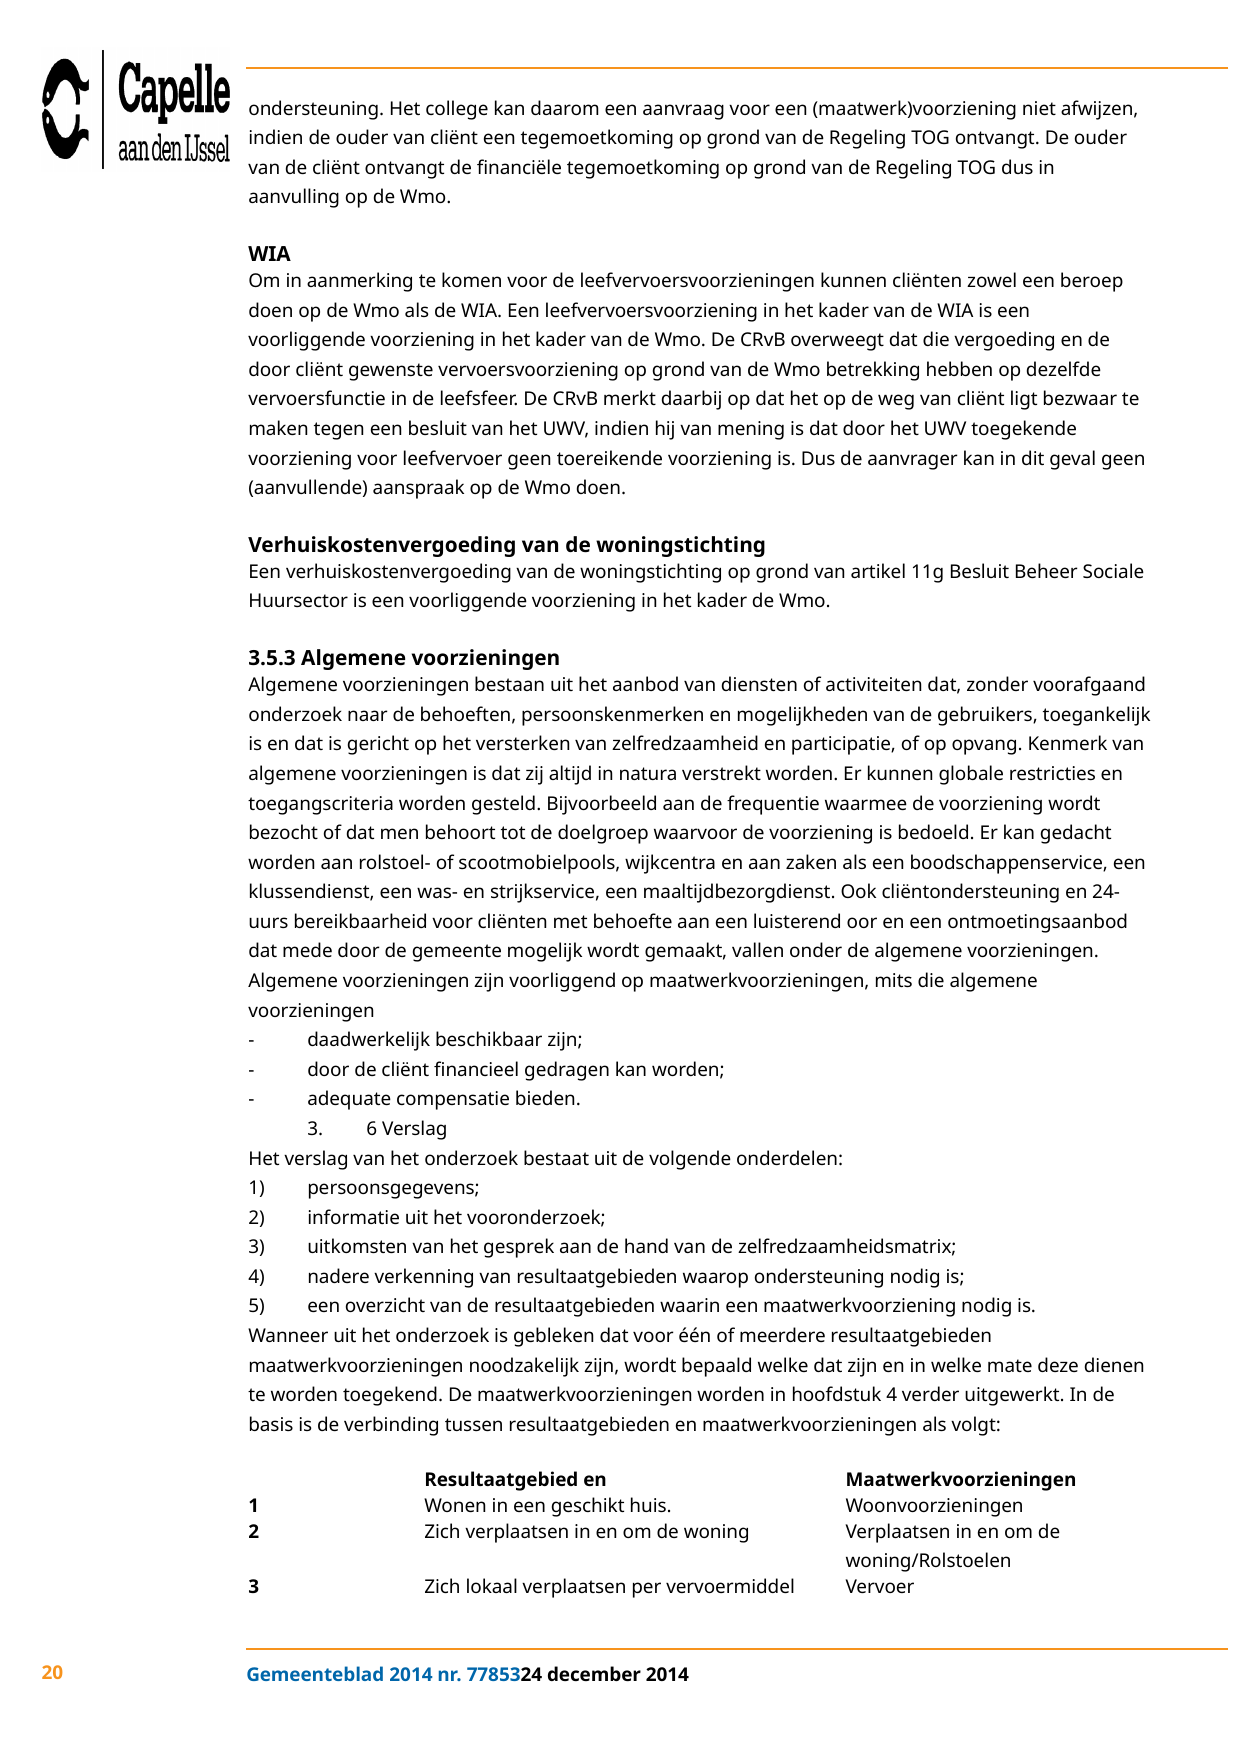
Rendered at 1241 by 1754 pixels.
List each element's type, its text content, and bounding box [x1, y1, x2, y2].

text 3.5.3 Algemene voorzieningen [248, 643, 1152, 671]
list door de cliënt financieel gedragen kan worden; [248, 1056, 1152, 1082]
text Algemene voorzieningen bestaan uit het aanbod van diensten of activiteiten dat, zonder voorafgaand onderzoek naar de behoeften, persoonskenmerken en mogelijkheden van de gebruikers, toegankelijk is en dat is gericht op het versterken van zelfredzaamheid en participatie, of op opvang. Kenmerk van algemene voorzieningen is dat zij altijd in natura verstrekt worden. Er kunnen globale restricties en toegangscriteria worden gesteld. Bijvoorbeeld aan de frequentie waarmee de voorziening wordt bezocht of dat men behoort tot de doelgroep waarvoor de voorziening is bedoeld. Er kan gedacht worden aan rolstoel- of scootmobielpools, wijkcentra en aan zaken als een boodschappenservice, een klussendienst, een was- en strijkservice, een maaltijdbezorgdienst. Ook cliëntondersteuning en 24-uurs bereikbaarheid voor cliënten met behoefte aan een luisterend oor en een ontmoetingsaanbod dat mede door de gemeente mogelijk wordt gemaakt, vallen onder de algemene voorzieningen. Algemene voorzieningen zijn voorliggend op maatwerkvoorzieningen, mits die algemene voorzieningen [248, 671, 1152, 1023]
table_cell Vervoer [845, 1573, 1152, 1599]
table_cell Zich lokaal verplaatsen per vervoermiddel [424, 1573, 845, 1599]
list een overzicht van de resultaatgebieden waarin een maatwerkvoorziening nodig is. [248, 1293, 1152, 1318]
table_cell 1 [248, 1492, 424, 1518]
table_cell Woonvoorzieningen [845, 1492, 1152, 1518]
list 6 Verslag [307, 1115, 1152, 1141]
text Wanneer uit het onderzoek is gebleken dat voor één of meerdere resultaatgebieden maatwerkvoorzieningen noodzakelijk zijn, wordt bepaald welke dat zijn en in welke mate deze dienen te worden toegekend. De maatwerkvoorzieningen worden in hoofdstuk 4 verder uitgewerkt. In de basis is de verbinding tussen resultaatgebieden en maatwerkvoorzieningen als volgt: [248, 1322, 1152, 1437]
list informatie uit het vooronderzoek; [248, 1204, 1152, 1230]
text WIA [248, 239, 1152, 267]
picture [41, 47, 231, 172]
table_header Resultaatgebied en [424, 1466, 845, 1492]
list persoonsgegevens; [248, 1174, 1152, 1200]
text Om in aanmerking te komen voor de leefvervoersvoorzieningen kunnen cliënten zowel een beroep doen op de Wmo als de WIA. Een leefvervoersvoorziening in het kader van de WIA is een voorliggende voorziening in het kader van de Wmo. De CRvB overweegt dat die vergoeding en de door cliënt gewenste vervoersvoorziening op grond van de Wmo betrekking hebben op dezelfde vervoersfunctie in de leefsfeer. De CRvB merkt daarbij op dat het op de weg van cliënt ligt bezwaar te maken tegen een besluit van het UWV, indien hij van mening is dat door het UWV toegekende voorziening voor leefvervoer geen toereikende voorziening is. Dus de aanvrager kan in dit geval geen (aanvullende) aanspraak op de Wmo doen. [248, 267, 1152, 500]
table_cell 2 [248, 1518, 424, 1573]
list daadwerkelijk beschikbaar zijn; [248, 1026, 1152, 1052]
text Een verhuiskostenvergoeding van de woningstichting op grond van artikel 11g Besluit Beheer Sociale Huursector is een voorliggende voorziening in het kader de Wmo. [248, 558, 1152, 613]
table_cell Wonen in een geschikt huis. [424, 1492, 845, 1518]
table_header Maatwerkvoorzieningen [845, 1466, 1152, 1492]
table_cell Verplaatsen in en om de woning/Rolstoelen [845, 1518, 1152, 1573]
table_cell 3 [248, 1573, 424, 1599]
table_cell Zich verplaatsen in en om de woning [424, 1518, 845, 1573]
list uitkomsten van het gesprek aan de hand van de zelfredzaamheidsmatrix; [248, 1233, 1152, 1259]
text Verhuiskostenvergoeding van de woningstichting [248, 530, 1152, 558]
list adequate compensatie bieden. [248, 1086, 1152, 1111]
table_header [248, 1466, 424, 1492]
list nadere verkenning van resultaatgebieden waarop ondersteuning nodig is; [248, 1263, 1152, 1289]
text ondersteuning. Het college kan daarom een aanvraag voor een (maatwerk)voorziening niet afwijzen, indien de ouder van cliënt een tegemoetkoming op grond van de Regeling TOG ontvangt. De ouder van de cliënt ontvangt de financiële tegemoetkoming op grond van de Regeling TOG dus in aanvulling op de Wmo. [248, 95, 1152, 209]
text Het verslag van het onderzoek bestaat uit de volgende onderdelen: [248, 1145, 1152, 1171]
